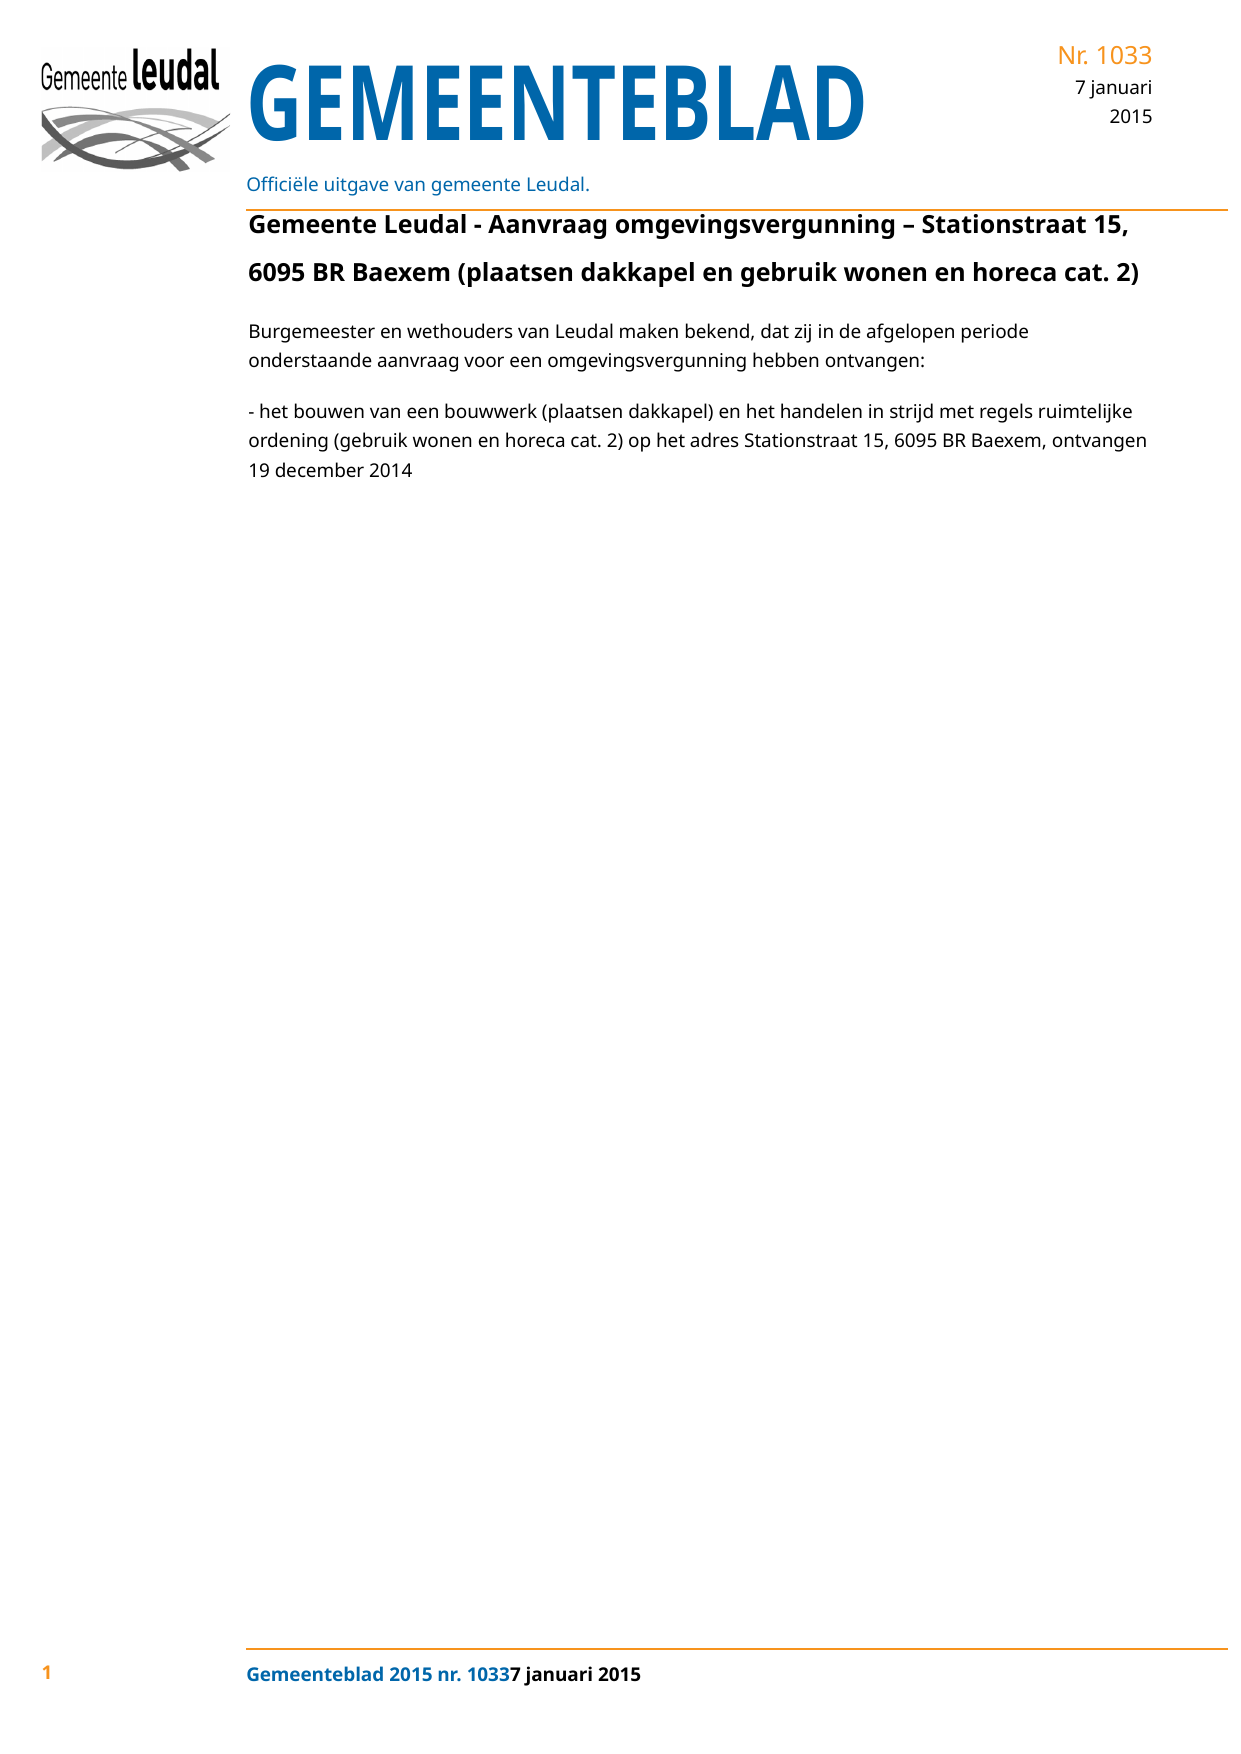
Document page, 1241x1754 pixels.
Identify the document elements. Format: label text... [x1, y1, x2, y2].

picture [41, 47, 231, 172]
text Burgemeester en wethouders van Leudal maken bekend, dat zij in de afgelopen periode onderstaande aanvraag voor een omgevingsvergunning hebben ontvangen: [248, 318, 1152, 373]
text - het bouwen van een bouwwerk (plaatsen dakkapel) en het handelen in strijd met regels ruimtelijke ordening (gebruik wonen en horeca cat. 2) op het adres Stationstraat 15, 6095 BR Baexem, ontvangen 19 december 2014 [248, 398, 1152, 483]
text Gemeente Leudal - Aanvraag omgevingsvergunning – Stationstraat 15, 6095 BR Baexem (plaatsen dakkapel en gebruik wonen en horeca cat. 2) [248, 211, 1152, 288]
